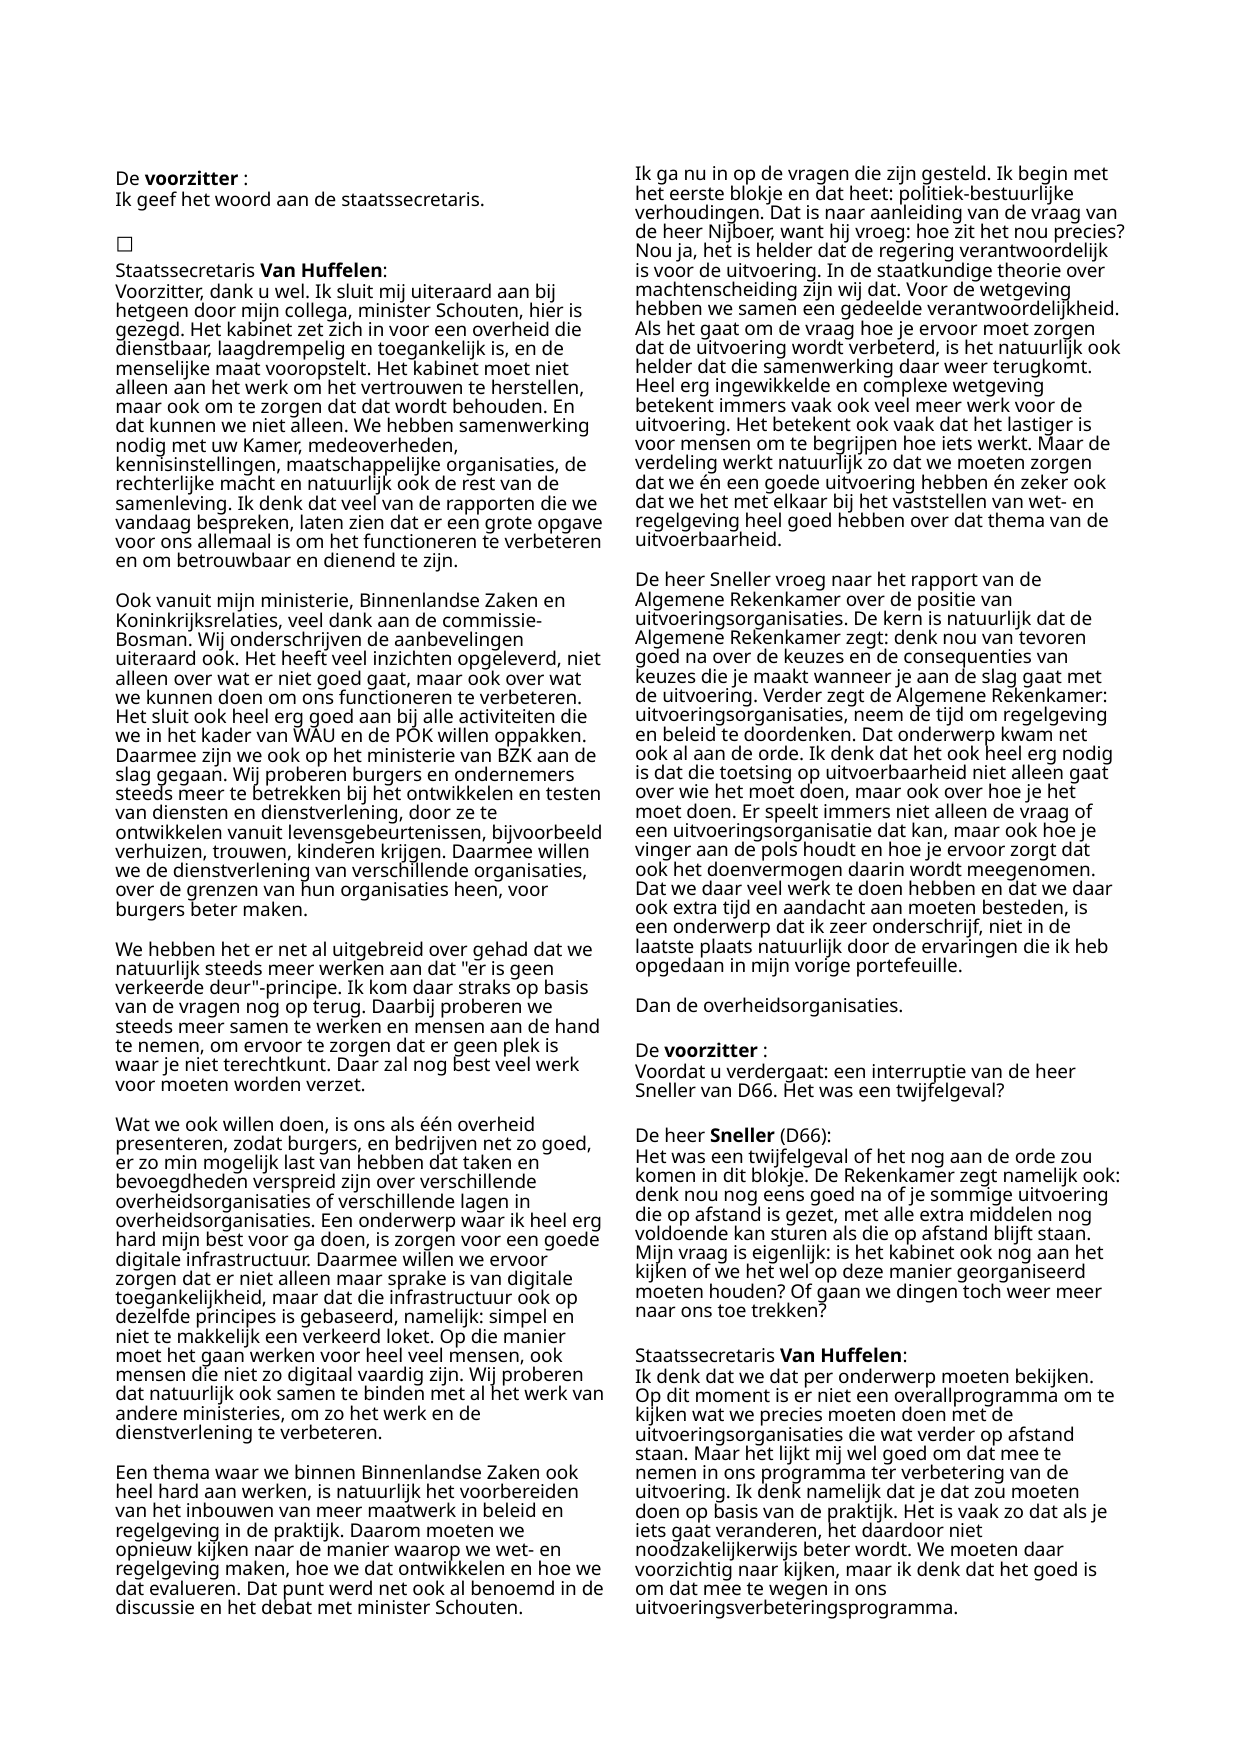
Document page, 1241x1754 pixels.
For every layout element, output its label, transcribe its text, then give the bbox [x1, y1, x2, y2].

text Wat we ook willen doen, is ons als één overheid presenteren, zodat burgers, en bedrijven net zo goed, er zo min mogelijk last van hebben dat taken en bevoegdheden verspreid zijn over verschillende overheidsorganisaties of verschillende lagen in overheidsorganisaties. Een onderwerp waar ik heel erg hard mijn best voor ga doen, is zorgen voor een goede digitale infrastructuur. Daarmee willen we ervoor zorgen dat er niet alleen maar sprake is van digitale toegankelijkheid, maar dat die infrastructuur ook op dezelfde principes is gebaseerd, namelijk: simpel en niet te makkelijk een verkeerd loket. Op die manier moet het gaan werken voor heel veel mensen, ook mensen die niet zo digitaal vaardig zijn. Wij proberen dat natuurlijk ook samen te binden met al het werk van andere ministeries, om zo het werk en de dienstverlening te verbeteren. [115, 1116, 605, 1443]
text Ik ga nu in op de vragen die zijn gesteld. Ik begin met het eerste blokje en dat heet: politiek-bestuurlijke verhoudingen. Dat is naar aanleiding van de vraag van de heer Nijboer, want hij vroeg: hoe zit het nou precies? Nou ja, het is helder dat de regering verantwoordelijk is voor de uitvoering. In de staatkundige theorie over machtenscheiding zijn wij dat. Voor de wetgeving hebben we samen een gedeelde verantwoordelijkheid. Als het gaat om de vraag hoe je ervoor moet zorgen dat de uitvoering wordt verbeterd, is het natuurlijk ook helder dat die samenwerking daar weer terugkomt. Heel erg ingewikkelde en complexe wetgeving betekent immers vaak ook veel meer werk voor de uitvoering. Het betekent ook vaak dat het lastiger is voor mensen om te begrijpen hoe iets werkt. Maar de verdeling werkt natuurlijk zo dat we moeten zorgen dat we én een goede uitvoering hebben én zeker ook dat we het met elkaar bij het vaststellen van wet- en regelgeving heel goed hebben over dat thema van de uitvoerbaarheid. [635, 165, 1125, 551]
text Voordat u verdergaat: een interruptie van de heer Sneller van D66. Het was een twijfelgeval? [635, 1063, 1125, 1101]
text ⬜ [115, 231, 605, 257]
text Ook vanuit mijn ministerie, Binnenlandse Zaken en Koninkrijksrelaties, veel dank aan de commissie-Bosman. Wij onderschrijven de aanbevelingen uiteraard ook. Het heeft veel inzichten opgeleverd, niet alleen over wat er niet goed gaat, maar ook over wat we kunnen doen om ons functioneren te verbeteren. Het sluit ook heel erg goed aan bij alle activiteiten die we in het kader van WAU en de POK willen oppakken. Daarmee zijn we ook op het ministerie van BZK aan de slag gegaan. Wij proberen burgers en ondernemers steeds meer te betrekken bij het ontwikkelen en testen van diensten en dienstverlening, door ze te ontwikkelen vanuit levensgebeurtenissen, bijvoorbeeld verhuizen, trouwen, kinderen krijgen. Daarmee willen we de dienstverlening van verschillende organisaties, over de grenzen van hun organisaties heen, voor burgers beter maken. [115, 592, 605, 920]
text Voorzitter, dank u wel. Ik sluit mij uiteraard aan bij hetgeen door mijn collega, minister Schouten, hier is gezegd. Het kabinet zet zich in voor een overheid die dienstbaar, laagdrempelig en toegankelijk is, en de menselijke maat vooropstelt. Het kabinet moet niet alleen aan het werk om het vertrouwen te herstellen, maar ook om te zorgen dat dat wordt behouden. En dat kunnen we niet alleen. We hebben samenwerking nodig met uw Kamer, medeoverheden, kennisinstellingen, maatschappelijke organisaties, de rechterlijke macht en natuurlijk ook de rest van de samenleving. Ik denk dat veel van de rapporten die we vandaag bespreken, laten zien dat er een grote opgave voor ons allemaal is om het functioneren te verbeteren en om betrouwbaar en dienend te zijn. [115, 283, 605, 572]
text Een thema waar we binnen Binnenlandse Zaken ook heel hard aan werken, is natuurlijk het voorbereiden van het inbouwen van meer maatwerk in beleid en regelgeving in de praktijk. Daarom moeten we opnieuw kijken naar de manier waarop we wet- en regelgeving maken, hoe we dat ontwikkelen en hoe we dat evalueren. Dat punt werd net ook al benoemd in de discussie en het debat met minister Schouten. [115, 1464, 605, 1618]
text We hebben het er net al uitgebreid over gehad dat we natuurlijk steeds meer werken aan dat "er is geen verkeerde deur"-principe. Ik kom daar straks op basis van de vragen nog op terug. Daarbij proberen we steeds meer samen te werken en mensen aan de hand te nemen, om ervoor te zorgen dat er geen plek is waar je niet terechtkunt. Daar zal nog best veel werk voor moeten worden verzet. [115, 941, 605, 1095]
text Het was een twijfelgeval of het nog aan de orde zou komen in dit blokje. De Rekenkamer zegt namelijk ook: denk nou nog eens goed na of je sommige uitvoering die op afstand is gezet, met alle extra middelen nog voldoende kan sturen als die op afstand blijft staan. Mijn vraag is eigenlijk: is het kabinet ook nog aan het kijken of we het wel op deze manier georganiseerd moeten houden? Of gaan we dingen toch weer meer naar ons toe trekken? [635, 1148, 1125, 1321]
text De voorzitter : [635, 1037, 1125, 1063]
text Staatssecretaris Van Huffelen: [115, 257, 605, 283]
text De heer Sneller (D66): [635, 1122, 1125, 1148]
text Staatssecretaris Van Huffelen: [635, 1342, 1125, 1368]
text Ik denk dat we dat per onderwerp moeten bekijken. Op dit moment is er niet een overallprogramma om te kijken wat we precies moeten doen met de uitvoeringsorganisaties die wat verder op afstand staan. Maar het lijkt mij wel goed om dat mee te nemen in ons programma ter verbetering van de uitvoering. Ik denk namelijk dat je dat zou moeten doen op basis van de praktijk. Het is vaak zo dat als je iets gaat veranderen, het daardoor niet noodzakelijkerwijs beter wordt. We moeten daar voorzichtig naar kijken, maar ik denk dat het goed is om dat mee te wegen in ons uitvoeringsverbeteringsprogramma. [635, 1368, 1125, 1618]
text Dan de overheidsorganisaties. [635, 997, 1125, 1016]
text De voorzitter : [115, 165, 605, 191]
text Ik geef het woord aan de staatssecretaris. [115, 191, 605, 210]
text De heer Sneller vroeg naar het rapport van de Algemene Rekenkamer over de positie van uitvoeringsorganisaties. De kern is natuurlijk dat de Algemene Rekenkamer zegt: denk nou van tevoren goed na over de keuzes en de consequenties van keuzes die je maakt wanneer je aan de slag gaat met de uitvoering. Verder zegt de Algemene Rekenkamer: uitvoeringsorganisaties, neem de tijd om regelgeving en beleid te doordenken. Dat onderwerp kwam net ook al aan de orde. Ik denk dat het ook heel erg nodig is dat die toetsing op uitvoerbaarheid niet alleen gaat over wie het moet doen, maar ook over hoe je het moet doen. Er speelt immers niet alleen de vraag of een uitvoeringsorganisatie dat kan, maar ook hoe je vinger aan de pols houdt en hoe je ervoor zorgt dat ook het doenvermogen daarin wordt meegenomen. Dat we daar veel werk te doen hebben en dat we daar ook extra tijd en aandacht aan moeten besteden, is een onderwerp dat ik zeer onderschrijf, niet in de laatste plaats natuurlijk door de ervaringen die ik heb opgedaan in mijn vorige portefeuille. [635, 571, 1125, 976]
